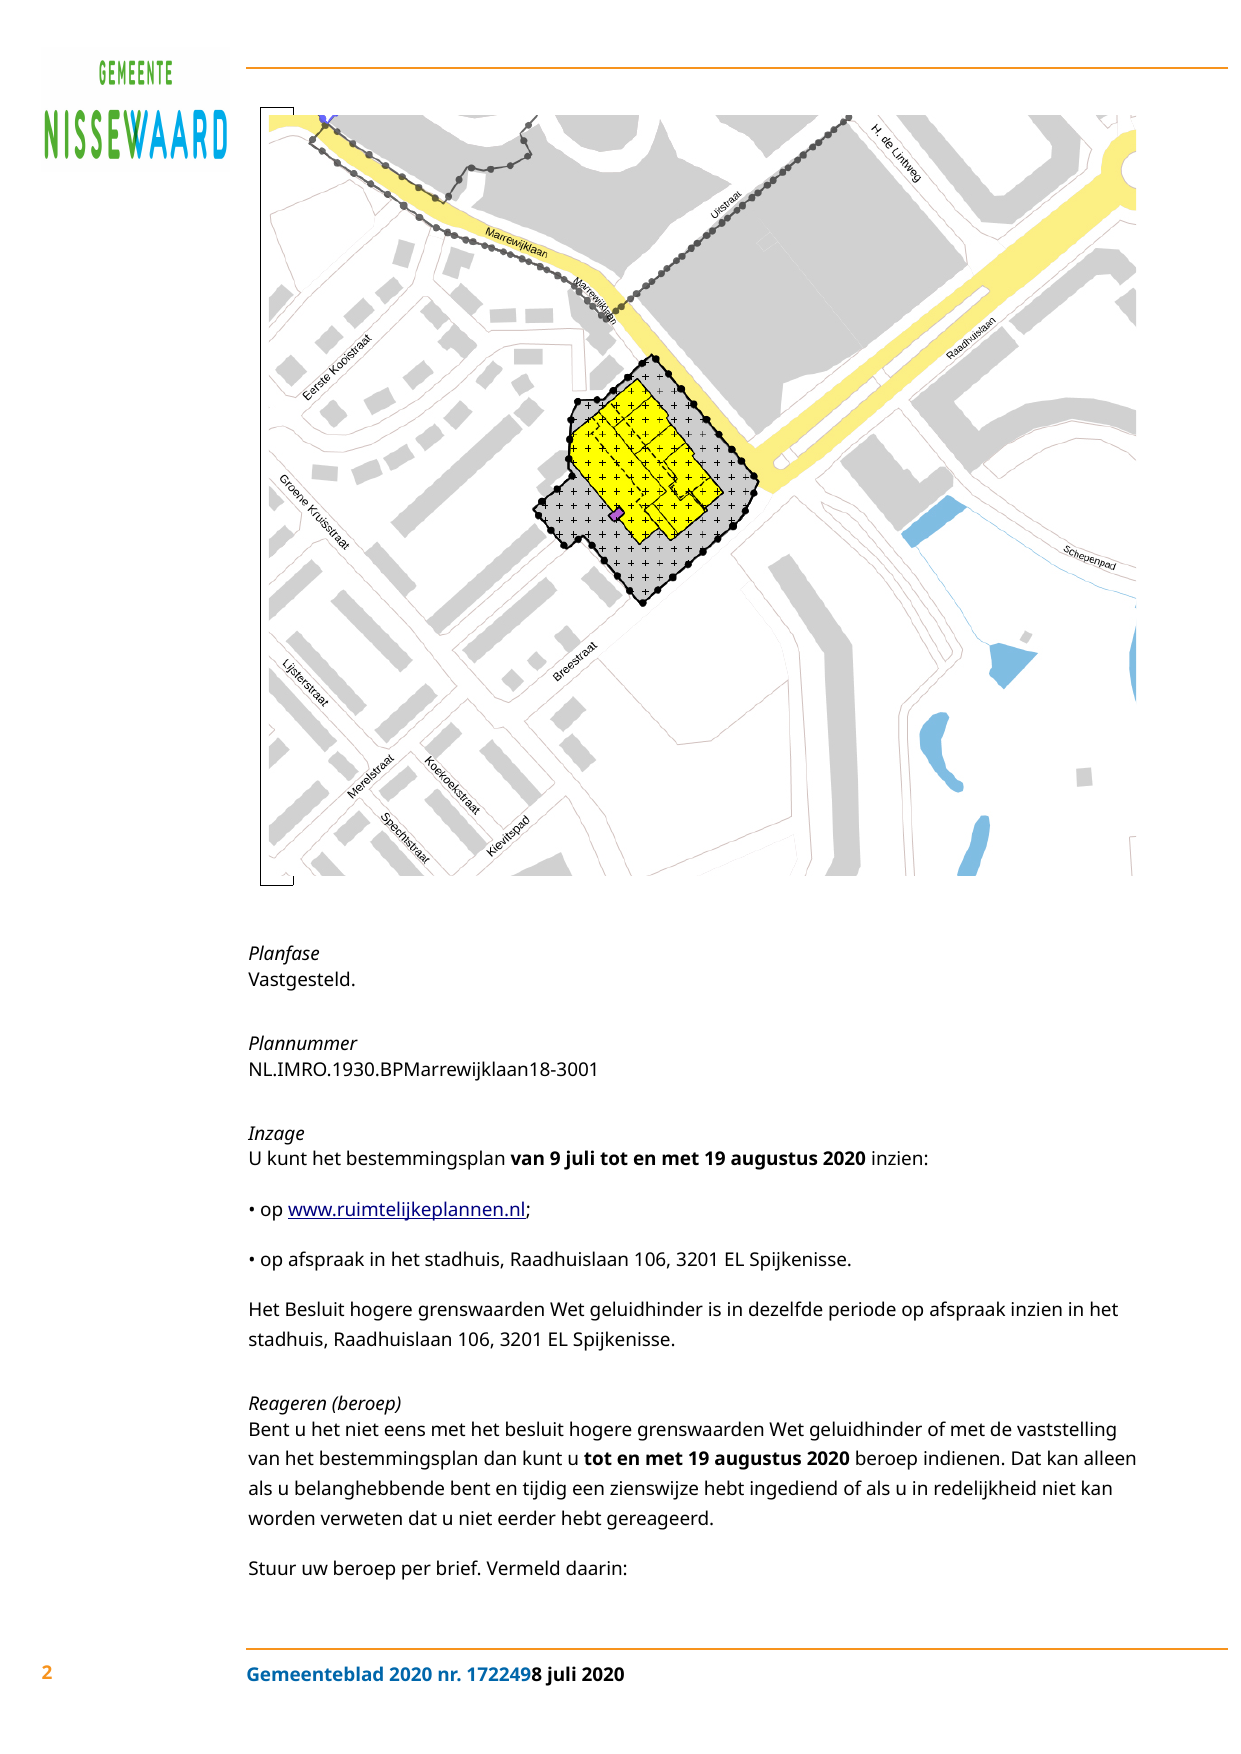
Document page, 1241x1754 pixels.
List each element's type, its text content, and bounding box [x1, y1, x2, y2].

text Stuur uw beroep per brief. Vermeld daarin: [248, 1555, 1152, 1581]
text Planfase [248, 940, 1152, 966]
text U kunt het bestemmingsplan van 9 juli tot en met 19 augustus 2020 inzien: [248, 1145, 1152, 1171]
text • op www.ruimtelijkeplannen.nl; [248, 1196, 1152, 1222]
text Vastgesteld. [248, 966, 1152, 992]
text • op afspraak in het stadhuis, Raadhuislaan 106, 3201 EL Spijkenisse. [248, 1246, 1152, 1272]
text Inzage [248, 1120, 1152, 1145]
picture [268, 115, 1137, 876]
text Plannummer [248, 1030, 1152, 1056]
text Reageren (beroep) [248, 1390, 1152, 1416]
text Bent u het niet eens met het besluit hogere grenswaarden Wet geluidhinder of met de vaststelling van het bestemmingsplan dan kunt u tot en met 19 augustus 2020 beroep indienen. Dat kan alleen als u belanghebbende bent en tijdig een zienswijze hebt ingediend of als u in redelijkheid niet kan worden verweten dat u niet eerder hebt gereageerd. [248, 1416, 1152, 1530]
picture [41, 47, 231, 172]
text NL.IMRO.1930.BPMarrewijklaan18-3001 [248, 1056, 1152, 1081]
text Het Besluit hogere grenswaarden Wet geluidhinder is in dezelfde periode op afspraak inzien in het stadhuis, Raadhuislaan 106, 3201 EL Spijkenisse. [248, 1297, 1152, 1352]
